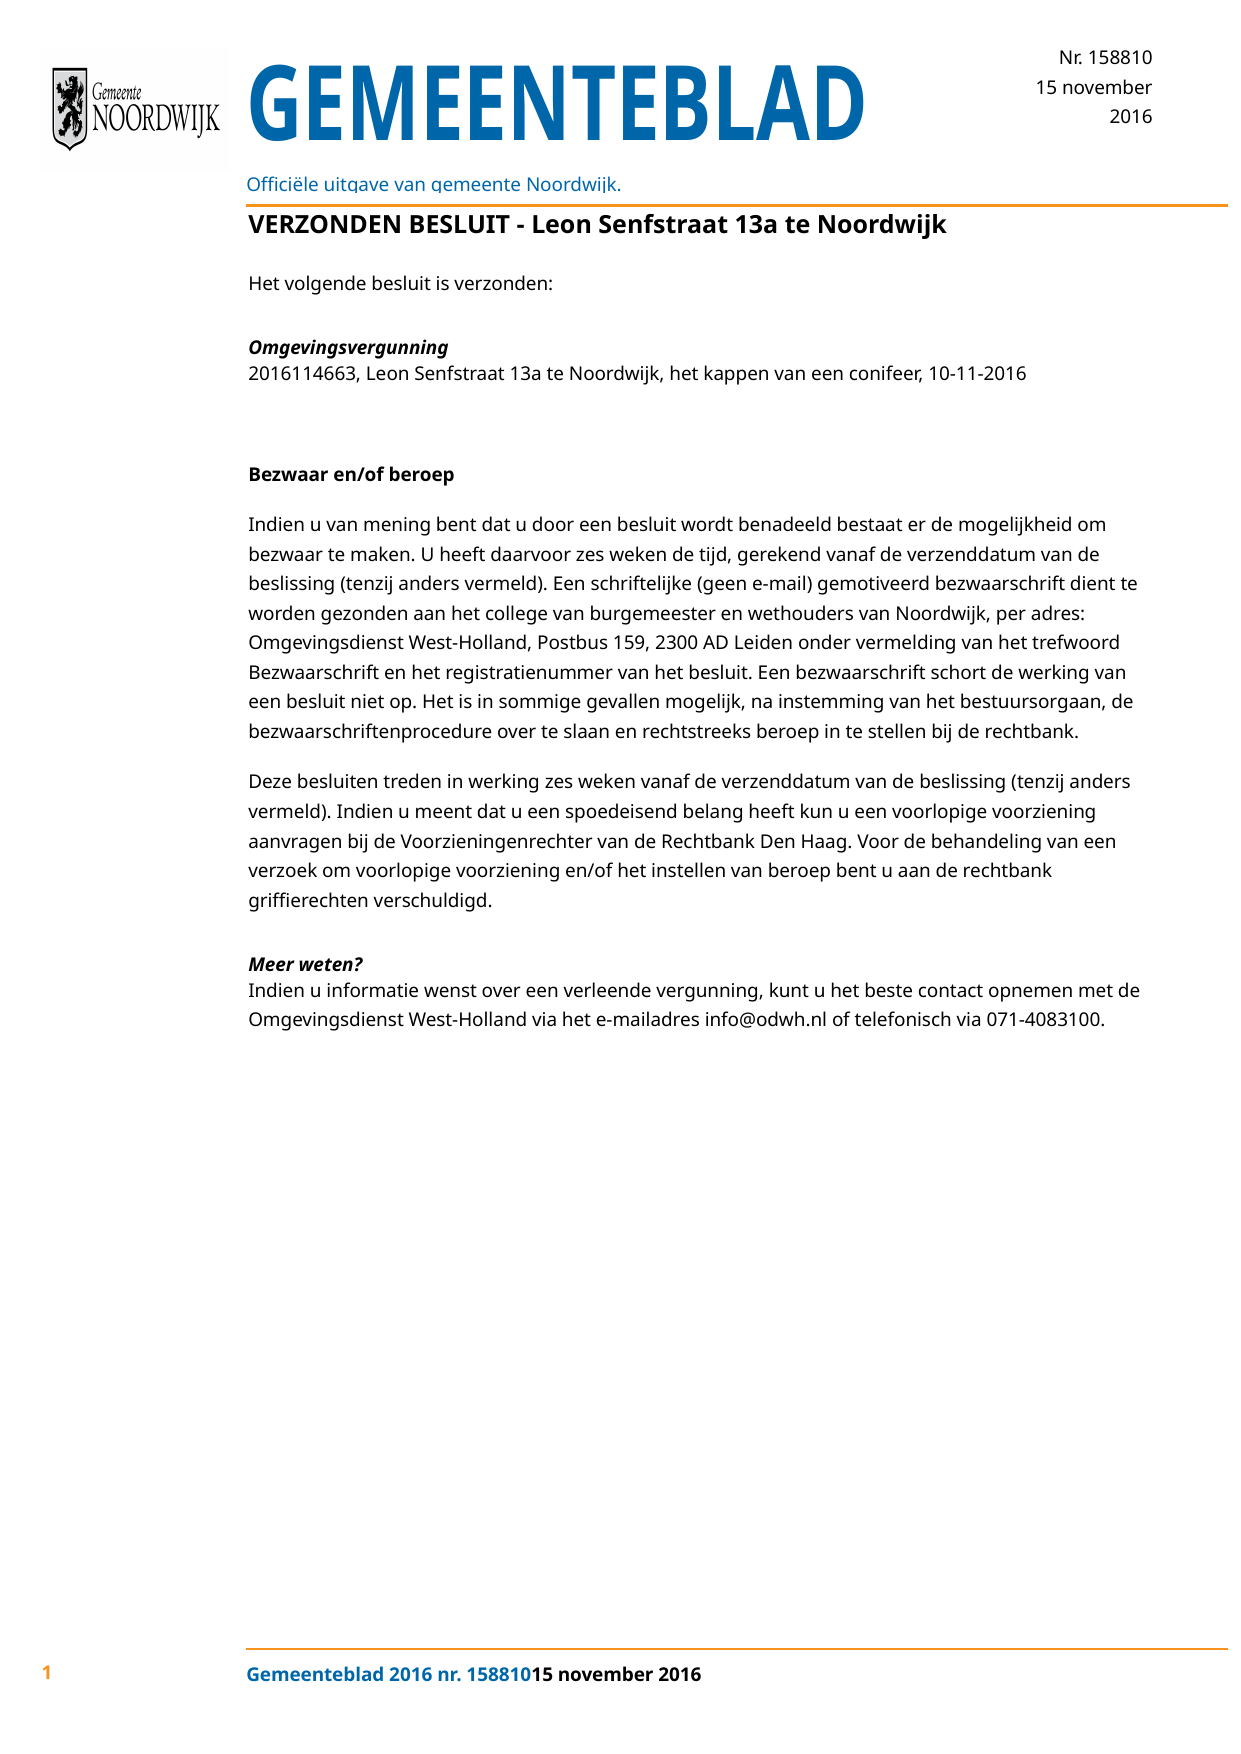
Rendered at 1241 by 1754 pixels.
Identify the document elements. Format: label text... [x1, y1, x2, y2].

text Meer weten? [248, 951, 1152, 977]
picture [41, 47, 231, 172]
text 2016114663, Leon Senfstraat 13a te Noordwijk, het kappen van een conifeer, 10-11-2016 [248, 360, 1152, 386]
text Deze besluiten treden in werking zes weken vanaf de verzenddatum van de beslissing (tenzij anders vermeld). Indien u meent dat u een spoedeisend belang heeft kun u een voorlopige voorziening aanvragen bij de Voorzieningenrechter van de Rechtbank Den Haag. Voor de behandeling van een verzoek om voorlopige voorziening en/of het instellen van beroep bent u aan de rechtbank griffierechten verschuldigd. [248, 769, 1152, 913]
text Indien u informatie wenst over een verleende vergunning, kunt u het beste contact opnemen met de Omgevingsdienst West-Holland via het e-mailadres info@odwh.nl of telefonisch via 071-4083100. [248, 977, 1152, 1032]
text Omgevingsvergunning [248, 334, 1152, 360]
text Bezwaar en/of beroep [248, 461, 1152, 487]
text Het volgende besluit is verzonden: [248, 270, 1152, 296]
text VERZONDEN BESLUIT - Leon Senfstraat 13a te Noordwijk [248, 207, 1152, 241]
text Indien u van mening bent dat u door een besluit wordt benadeeld bestaat er de mogelijkheid om bezwaar te maken. U heeft daarvoor zes weken de tijd, gerekend vanaf de verzenddatum van de beslissing (tenzij anders vermeld). Een schriftelijke (geen e-mail) gemotiveerd bezwaarschrift dient te worden gezonden aan het college van burgemeester en wethouders van Noordwijk, per adres: Omgevingsdienst West-Holland, Postbus 159, 2300 AD Leiden onder vermelding van het trefwoord Bezwaarschrift en het registratienummer van het besluit. Een bezwaarschrift schort de werking van een besluit niet op. Het is in sommige gevallen mogelijk, na instemming van het bestuursorgaan, de bezwaarschriftenprocedure over te slaan en rechtstreeks beroep in te stellen bij de rechtbank. [248, 511, 1152, 744]
